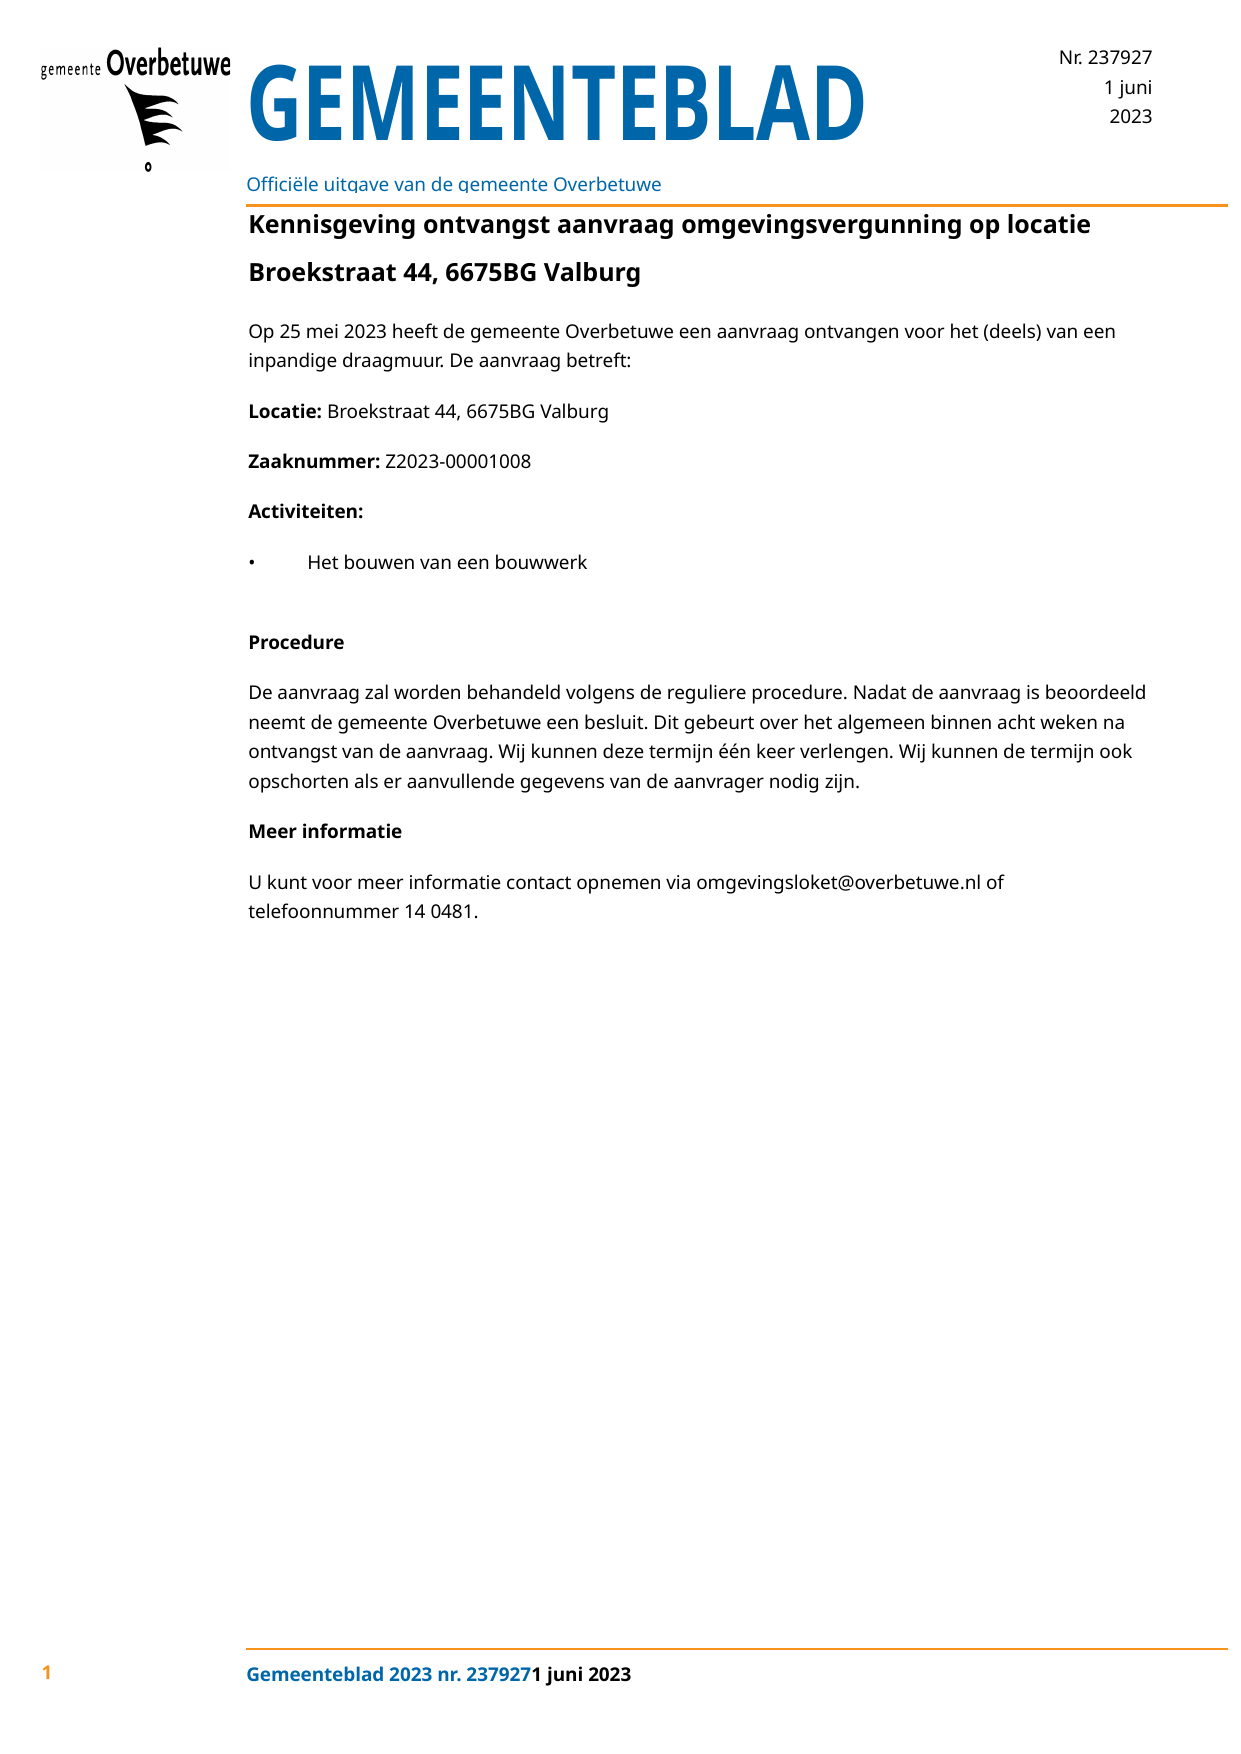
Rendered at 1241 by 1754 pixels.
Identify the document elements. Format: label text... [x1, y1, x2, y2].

list Het bouwen van een bouwwerk [248, 549, 1152, 575]
text U kunt voor meer informatie contact opnemen via omgevingsloket@overbetuwe.nl of telefoonnummer 14 0481. [248, 869, 1152, 924]
text Zaaknummer: Z2023-00001008 [248, 448, 1152, 474]
text Procedure [248, 629, 1152, 655]
picture [41, 47, 231, 172]
text Kennisgeving ontvangst aanvraag omgevingsvergunning op locatie Broekstraat 44, 6675BG Valburg [248, 207, 1152, 288]
text Locatie: Broekstraat 44, 6675BG Valburg [248, 398, 1152, 424]
text Activiteiten: [248, 499, 1152, 524]
text De aanvraag zal worden behandeld volgens de reguliere procedure. Nadat de aanvraag is beoordeeld neemt de gemeente Overbetuwe een besluit. Dit gebeurt over het algemeen binnen acht weken na ontvangst van de aanvraag. Wij kunnen deze termijn één keer verlengen. Wij kunnen de termijn ook opschorten als er aanvullende gegevens van de aanvrager nodig zijn. [248, 679, 1152, 794]
text Meer informatie [248, 819, 1152, 844]
text Op 25 mei 2023 heeft de gemeente Overbetuwe een aanvraag ontvangen voor het (deels) van een inpandige draagmuur. De aanvraag betreft: [248, 318, 1152, 373]
